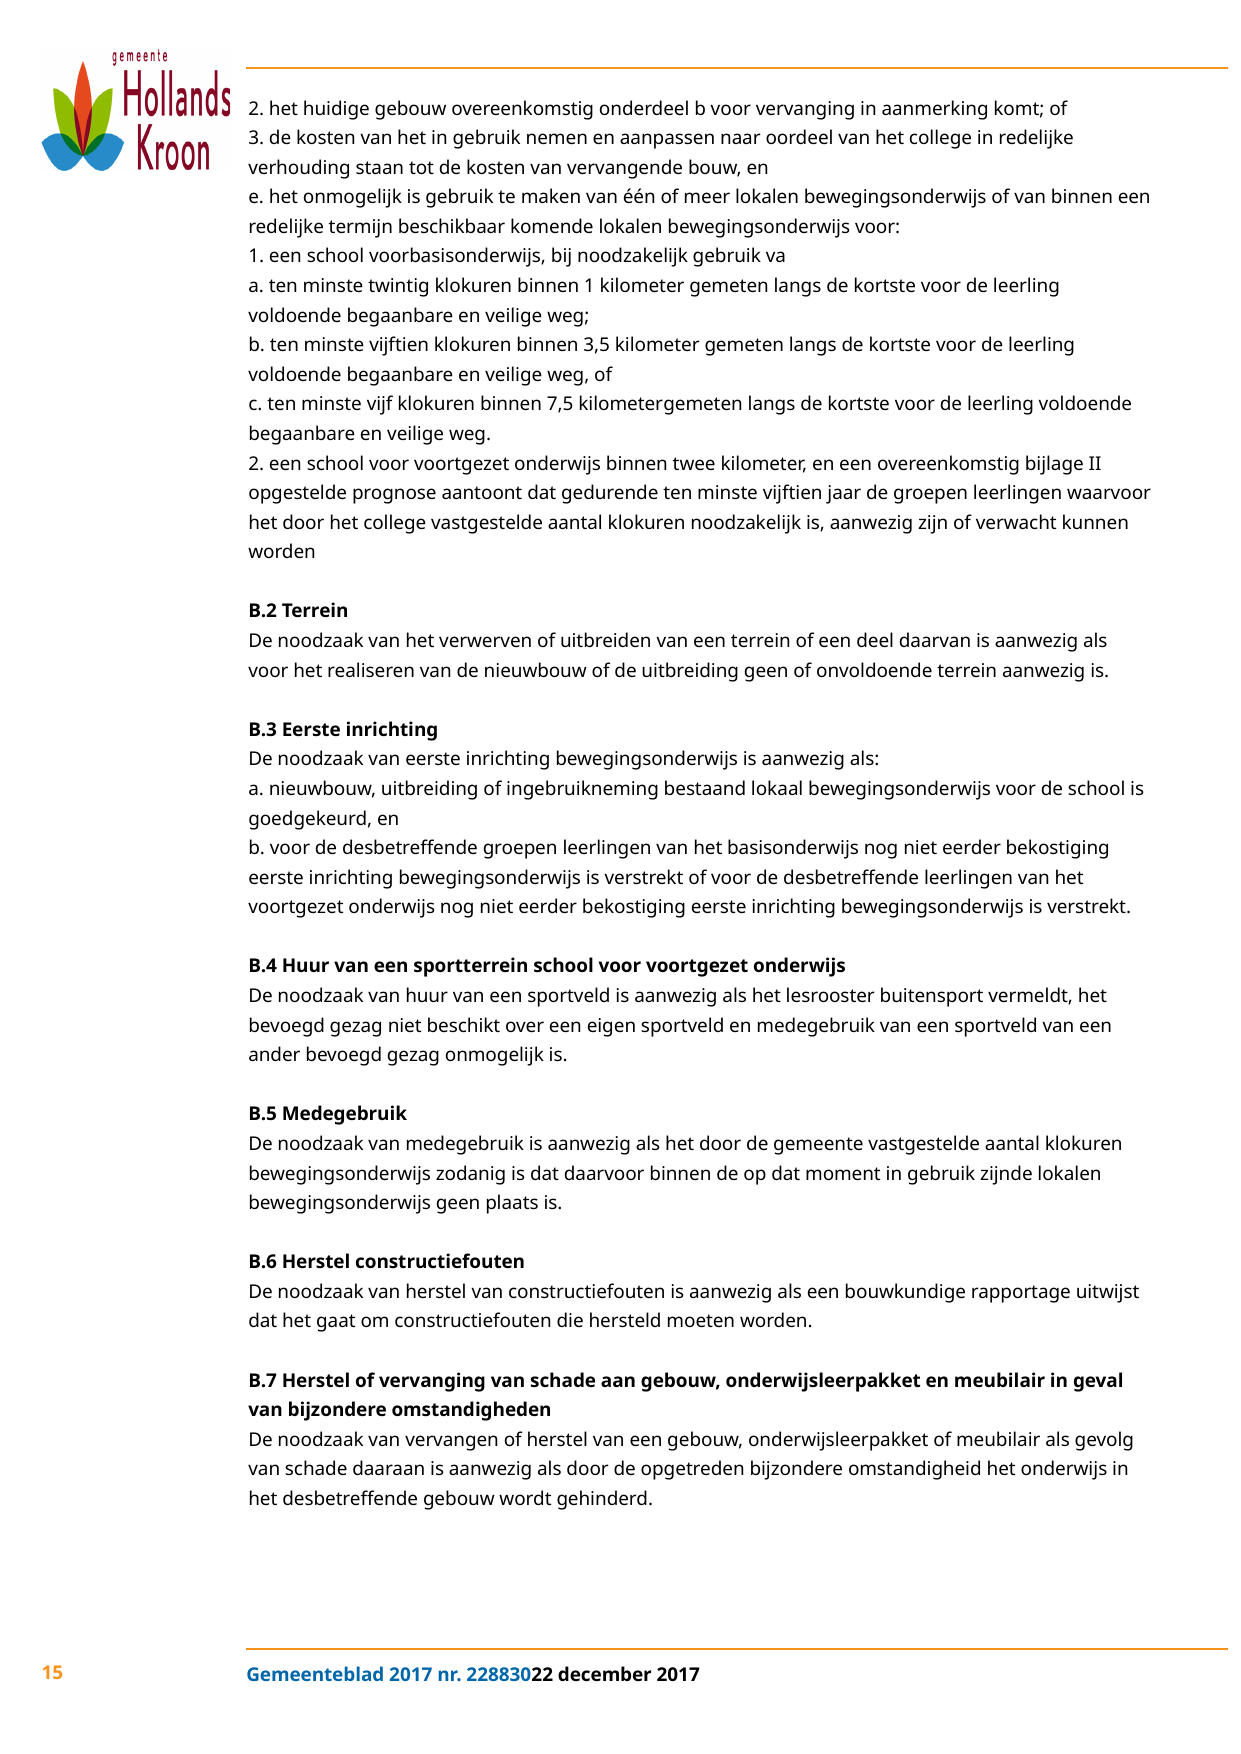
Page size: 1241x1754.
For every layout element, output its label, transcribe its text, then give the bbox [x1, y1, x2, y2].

text 2. het huidige gebouw overeenkomstig onderdeel b voor vervanging in aanmerking komt; of [248, 95, 1152, 121]
picture [41, 47, 231, 172]
text De noodzaak van vervangen of herstel van een gebouw, onderwijsleerpakket of meubilair als gevolg van schade daaraan is aanwezig als door de opgetreden bijzondere omstandigheid het onderwijs in het desbetreffende gebouw wordt gehinderd. [248, 1426, 1152, 1511]
text B.7 Herstel of vervanging van schade aan gebouw, onderwijsleerpakket en meubilair in geval van bijzondere omstandigheden [248, 1367, 1152, 1422]
text b. ten minste vijftien klokuren binnen 3,5 kilometer gemeten langs de kortste voor de leerling voldoende begaanbare en veilige weg, of [248, 331, 1152, 387]
text c. ten minste vijf klokuren binnen 7,5 kilometergemeten langs de kortste voor de leerling voldoende begaanbare en veilige weg. [248, 391, 1152, 446]
text B.5 Medegebruik [248, 1101, 1152, 1126]
text a. nieuwbouw, uitbreiding of ingebruikneming bestaand lokaal bewegingsonderwijs voor de school is goedgekeurd, en [248, 775, 1152, 831]
text De noodzaak van eerste inrichting bewegingsonderwijs is aanwezig als: [248, 746, 1152, 771]
text a. ten minste twintig klokuren binnen 1 kilometer gemeten langs de kortste voor de leerling voldoende begaanbare en veilige weg; [248, 272, 1152, 328]
text B.6 Herstel constructiefouten [248, 1248, 1152, 1274]
text e. het onmogelijk is gebruik te maken van één of meer lokalen bewegingsonderwijs of van binnen een redelijke termijn beschikbaar komende lokalen bewegingsonderwijs voor: [248, 183, 1152, 239]
text B.3 Eerste inrichting [248, 716, 1152, 742]
text b. voor de desbetreffende groepen leerlingen van het basisonderwijs nog niet eerder bekostiging eerste inrichting bewegingsonderwijs is verstrekt of voor de desbetreffende leerlingen van het voortgezet onderwijs nog niet eerder bekostiging eerste inrichting bewegingsonderwijs is verstrekt. [248, 834, 1152, 919]
text De noodzaak van herstel van constructiefouten is aanwezig als een bouwkundige rapportage uitwijst dat het gaat om constructiefouten die hersteld moeten worden. [248, 1278, 1152, 1333]
text B.4 Huur van een sportterrein school voor voortgezet onderwijs [248, 953, 1152, 978]
text 2. een school voor voortgezet onderwijs binnen twee kilometer, en een overeenkomstig bijlage II opgestelde prognose aantoont dat gedurende ten minste vijftien jaar de groepen leerlingen waarvoor het door het college vastgestelde aantal klokuren noodzakelijk is, aanwezig zijn of verwacht kunnen worden [248, 450, 1152, 564]
text De noodzaak van medegebruik is aanwezig als het door de gemeente vastgestelde aantal klokuren bewegingsonderwijs zodanig is dat daarvoor binnen de op dat moment in gebruik zijnde lokalen bewegingsonderwijs geen plaats is. [248, 1130, 1152, 1215]
text De noodzaak van huur van een sportveld is aanwezig als het lesrooster buitensport vermeldt, het bevoegd gezag niet beschikt over een eigen sportveld en medegebruik van een sportveld van een ander bevoegd gezag onmogelijk is. [248, 982, 1152, 1067]
text 1. een school voorbasisonderwijs, bij noodzakelijk gebruik va [248, 243, 1152, 268]
text B.2 Terrein [248, 598, 1152, 623]
text 3. de kosten van het in gebruik nemen en aanpassen naar oordeel van het college in redelijke verhouding staan tot de kosten van vervangende bouw, en [248, 124, 1152, 180]
text De noodzaak van het verwerven of uitbreiden van een terrein of een deel daarvan is aanwezig als voor het realiseren van de nieuwbouw of de uitbreiding geen of onvoldoende terrein aanwezig is. [248, 627, 1152, 683]
